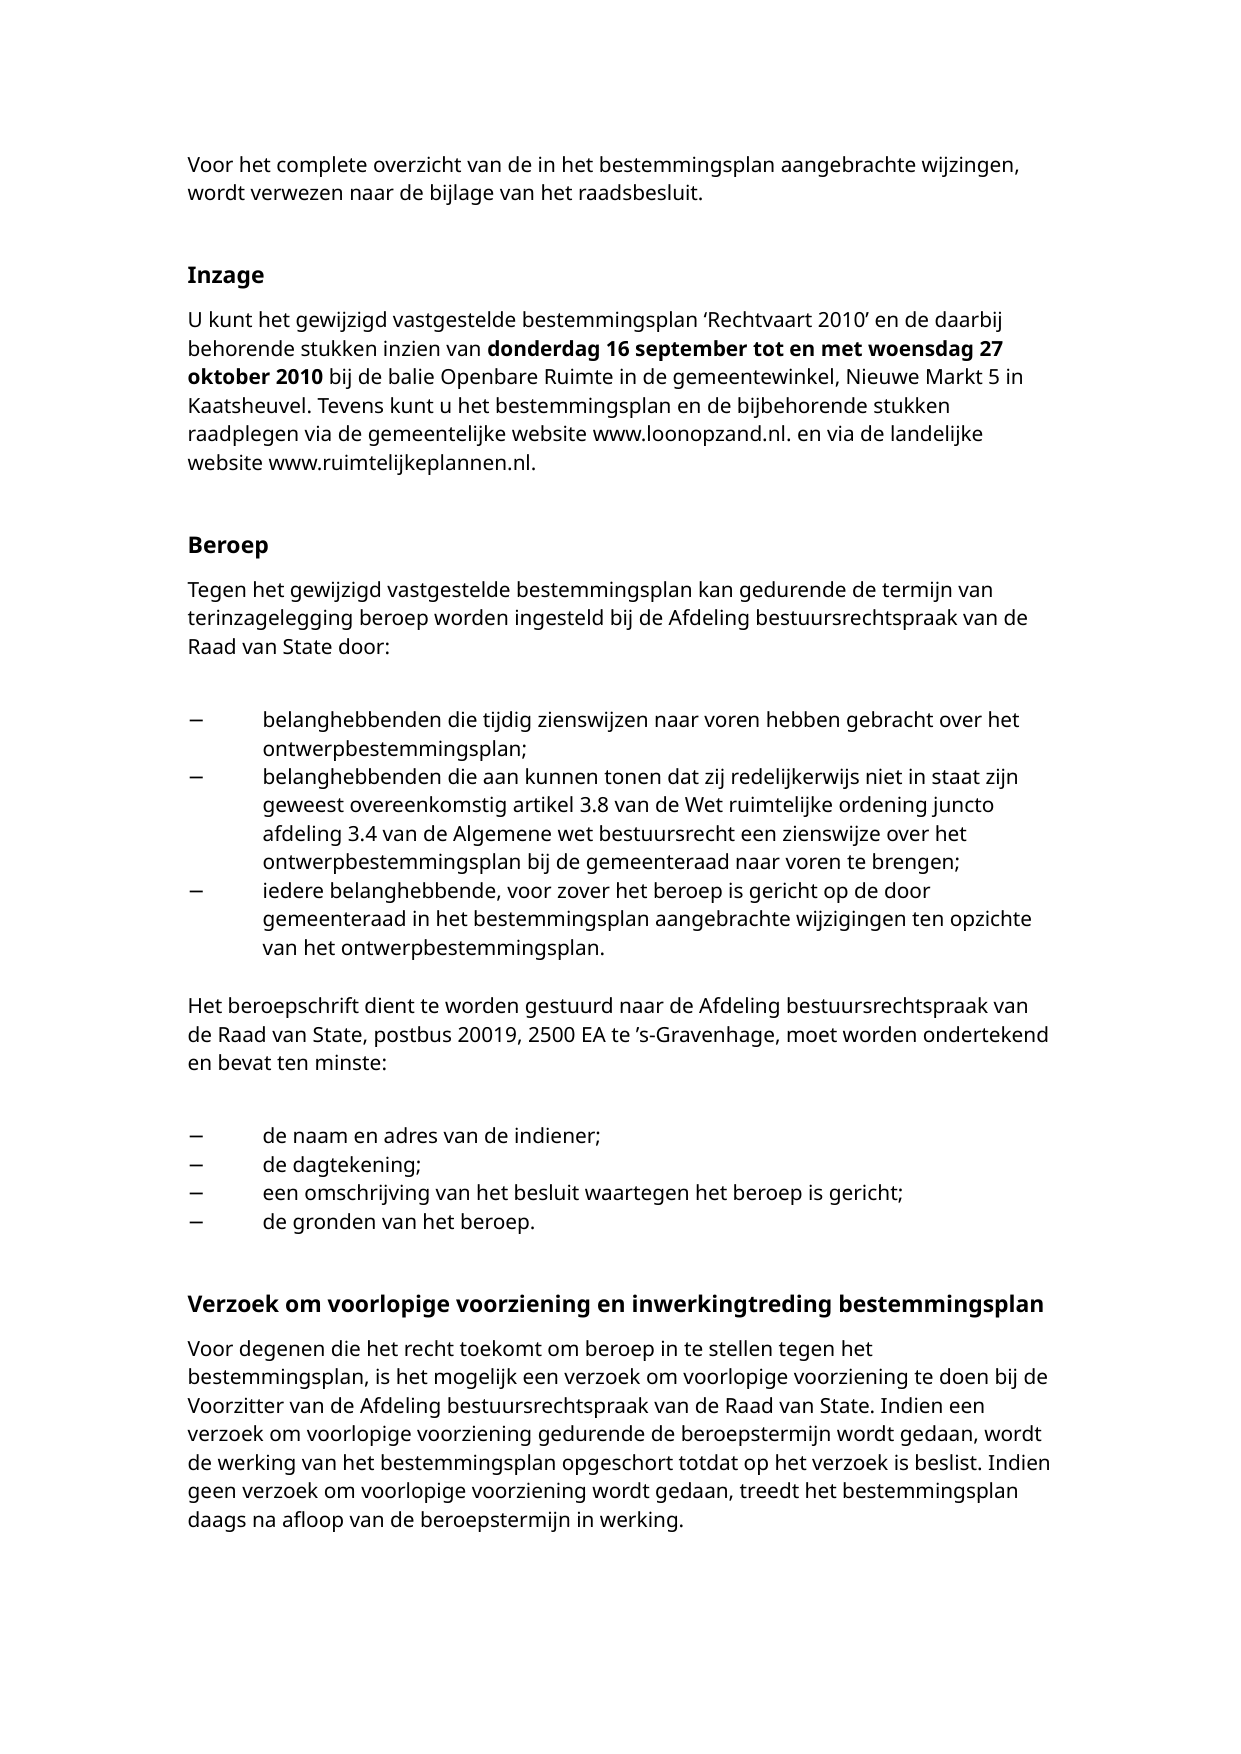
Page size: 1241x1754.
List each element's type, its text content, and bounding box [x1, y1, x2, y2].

list de gronden van het beroep. [187, 1207, 1053, 1235]
text U kunt het gewijzigd vastgestelde bestemmingsplan ‘Rechtvaart 2010’ en de daarbij behorende stukken inzien van donderdag 16 september tot en met woensdag 27 oktober 2010 bij de balie Openbare Ruimte in de gemeentewinkel, Nieuwe Markt 5 in Kaatsheuvel. Tevens kunt u het bestemmingsplan en de bijbehorende stukken raadplegen via de gemeentelijke website www.loonopzand.nl. en via de landelijke website www.ruimtelijkeplannen.nl. [187, 306, 1053, 476]
subtitle Beroep [187, 529, 1053, 560]
text Tegen het gewijzigd vastgestelde bestemmingsplan kan gedurende de termijn van terinzagelegging beroep worden ingesteld bij de Afdeling bestuursrechtspraak van de Raad van State door: [187, 575, 1053, 660]
text Het beroepschrift dient te worden gestuurd naar de Afdeling bestuursrechtspraak van de Raad van State, postbus 20019, 2500 EA te ’s-Gravenhage, moet worden ondertekend en bevat ten minste: [187, 991, 1053, 1077]
list de naam en adres van de indiener; [187, 1122, 1053, 1150]
subtitle Verzoek om voorlopige voorziening en inwerkingtreding bestemmingsplan [187, 1288, 1053, 1319]
text Voor degenen die het recht toekomt om beroep in te stellen tegen het bestemmingsplan, is het mogelijk een verzoek om voorlopige voorziening te doen bij de Voorzitter van de Afdeling bestuursrechtspraak van de Raad van State. Indien een verzoek om voorlopige voorziening gedurende de beroepstermijn wordt gedaan, wordt de werking van het bestemmingsplan opgeschort totdat op het verzoek is beslist. Indien geen verzoek om voorlopige voorziening wordt gedaan, treedt het bestemmingsplan daags na afloop van de beroepstermijn in werking. [187, 1334, 1053, 1533]
text Voor het complete overzicht van de in het bestemmingsplan aangebrachte wijzingen, wordt verwezen naar de bijlage van het raadsbesluit. [187, 150, 1053, 207]
list iedere belanghebbende, voor zover het beroep is gericht op de door gemeenteraad in het bestemmingsplan aangebrachte wijzigingen ten opzichte van het ontwerpbestemmingsplan. [187, 876, 1053, 961]
list belanghebbenden die aan kunnen tonen dat zij redelijkerwijs niet in staat zijn geweest overeenkomstig artikel 3.8 van de Wet ruimtelijke ordening juncto afdeling 3.4 van de Algemene wet bestuursrecht een zienswijze over het ontwerpbestemmingsplan bij de gemeenteraad naar voren te brengen; [187, 762, 1053, 876]
list de dagtekening; [187, 1150, 1053, 1178]
list een omschrijving van het besluit waartegen het beroep is gericht; [187, 1178, 1053, 1207]
list belanghebbenden die tijdig zienswijzen naar voren hebben gebracht over het ontwerpbestemmingsplan; [187, 705, 1053, 762]
subtitle Inzage [187, 259, 1053, 291]
